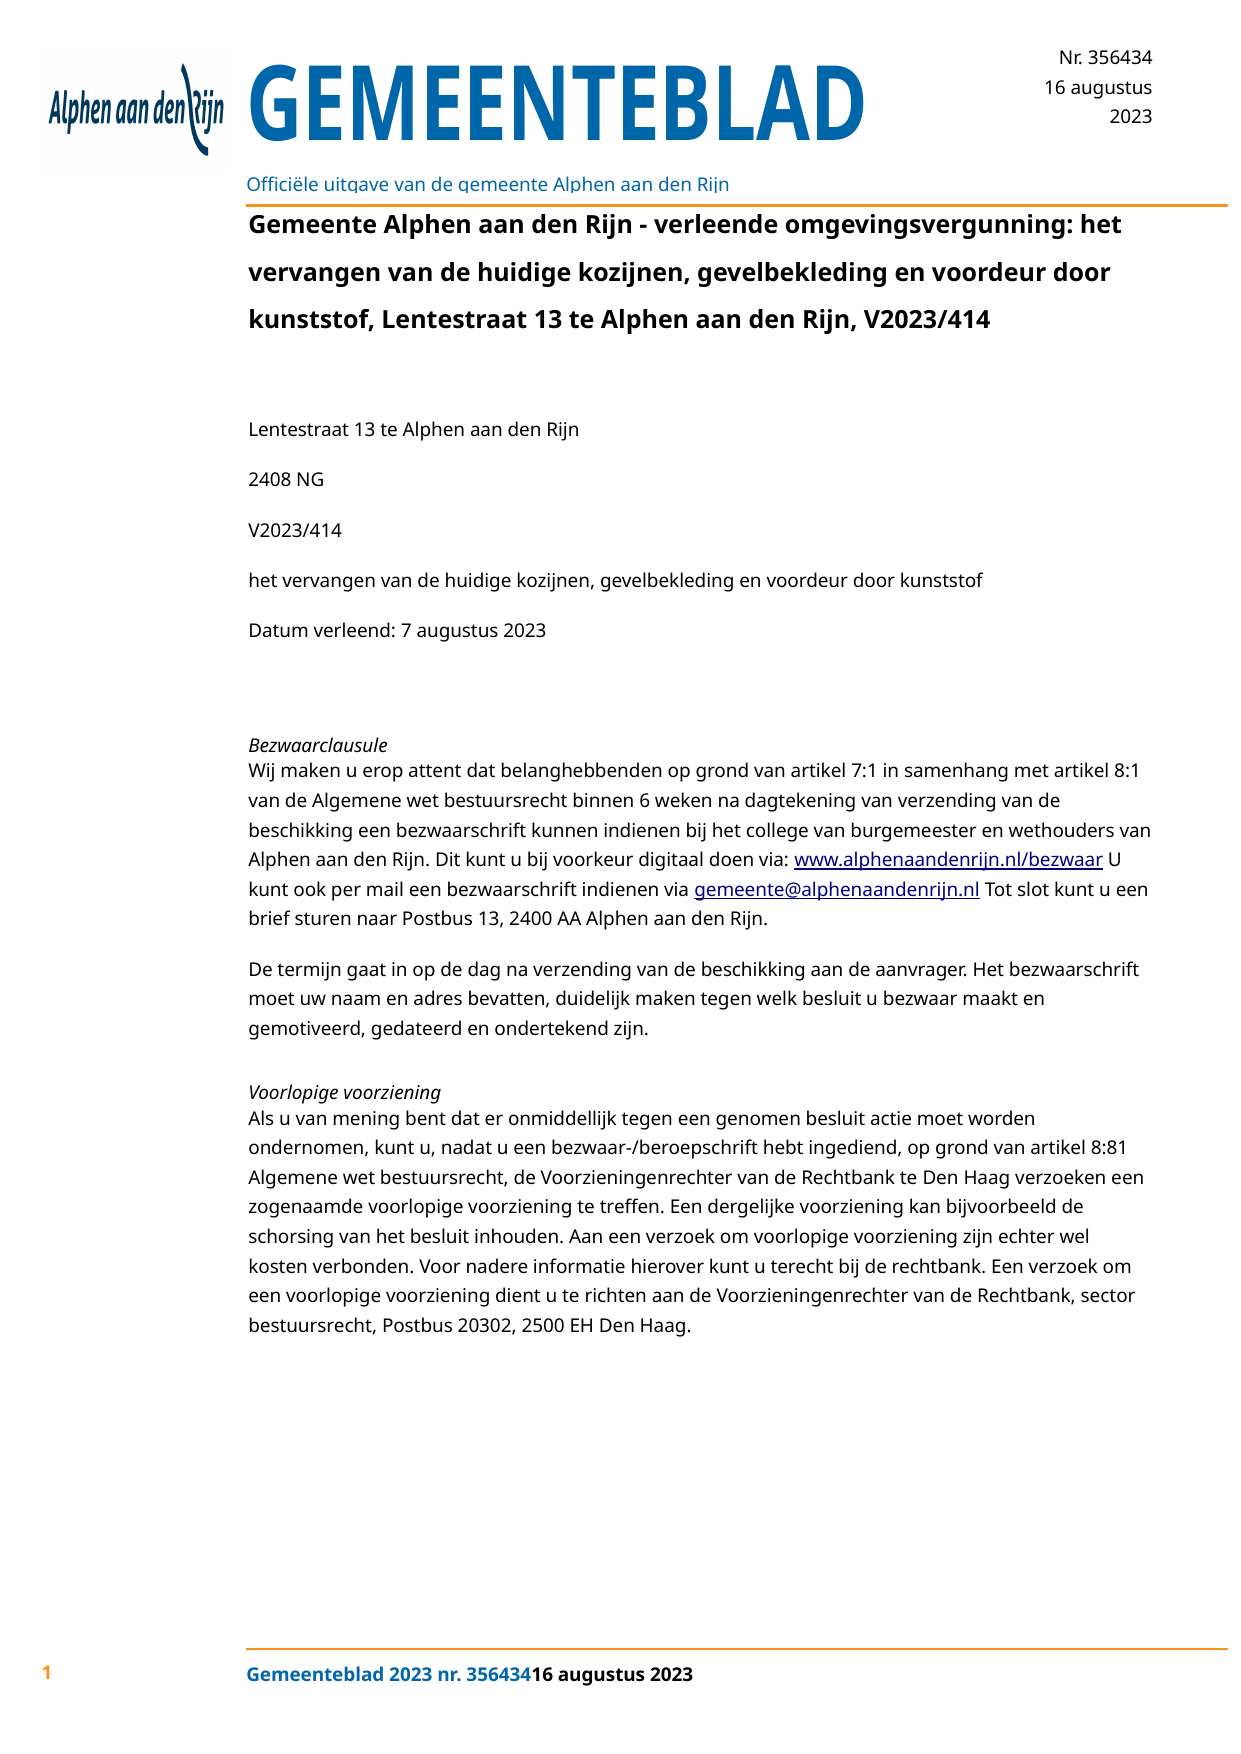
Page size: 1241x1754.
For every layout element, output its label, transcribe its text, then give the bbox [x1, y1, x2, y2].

text De termijn gaat in op de dag na verzending van de beschikking aan de aanvrager. Het bezwaarschrift moet uw naam en adres bevatten, duidelijk maken tegen welk besluit u bezwaar maakt en gemotiveerd, gedateerd en ondertekend zijn. [248, 956, 1152, 1041]
text Als u van mening bent dat er onmiddellijk tegen een genomen besluit actie moet worden ondernomen, kunt u, nadat u een bezwaar-/beroepschrift hebt ingediend, op grond van artikel 8:81 Algemene wet bestuursrecht, de Voorzieningenrechter van de Rechtbank te Den Haag verzoeken een zogenaamde voorlopige voorziening te treffen. Een dergelijke voorziening kan bijvoorbeeld de schorsing van het besluit inhouden. Aan een verzoek om voorlopige voorziening zijn echter wel kosten verbonden. Voor nadere informatie hierover kunt u terecht bij de rechtbank. Een verzoek om een voorlopige voorziening dient u te richten aan de Voorzieningenrechter van de Rechtbank, sector bestuursrecht, Postbus 20302, 2500 EH Den Haag. [248, 1105, 1152, 1338]
picture [41, 47, 231, 172]
text Datum verleend: 7 augustus 2023 [248, 618, 1152, 643]
text Gemeente Alphen aan den Rijn - verleende omgevingsvergunning: het vervangen van de huidige kozijnen, gevelbekleding en voordeur door kunststof, Lentestraat 13 te Alphen aan den Rijn, V2023/414 [248, 207, 1152, 336]
text V2023/414 [248, 517, 1152, 542]
text het vervangen van de huidige kozijnen, gevelbekleding en voordeur door kunststof [248, 567, 1152, 593]
text Bezwaarclausule [248, 732, 1152, 758]
text Lentestraat 13 te Alphen aan den Rijn [248, 416, 1152, 442]
text Voorlopige voorziening [248, 1079, 1152, 1105]
text Wij maken u erop attent dat belanghebbenden op grond van artikel 7:1 in samenhang met artikel 8:1 van de Algemene wet bestuursrecht binnen 6 weken na dagtekening van verzending van de beschikking een bezwaarschrift kunnen indienen bij het college van burgemeester en wethouders van Alphen aan den Rijn. Dit kunt u bij voorkeur digitaal doen via: www.alphenaandenrijn.nl/bezwaar U kunt ook per mail een bezwaarschrift indienen via gemeente@alphenaandenrijn.nl Tot slot kunt u een brief sturen naar Postbus 13, 2400 AA Alphen aan den Rijn. [248, 758, 1152, 931]
text 2408 NG [248, 466, 1152, 492]
